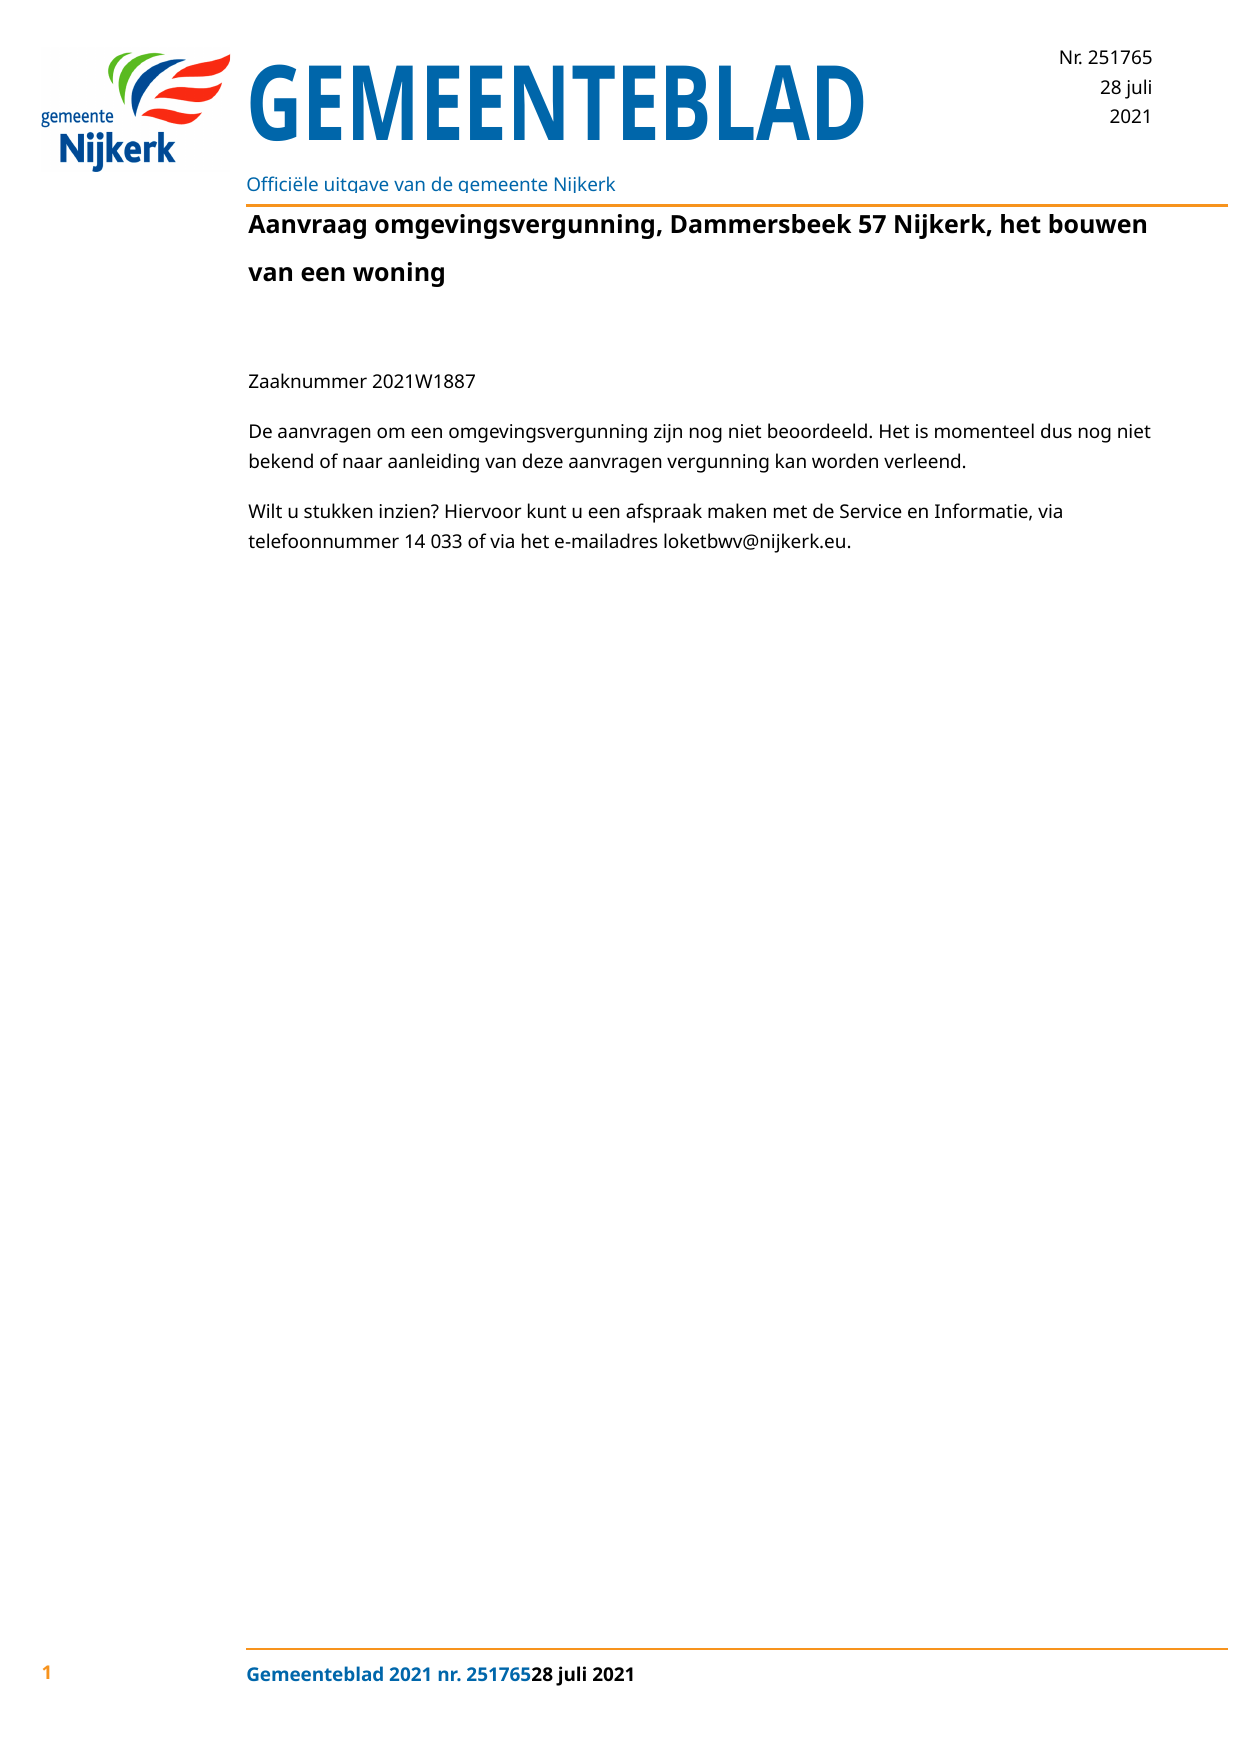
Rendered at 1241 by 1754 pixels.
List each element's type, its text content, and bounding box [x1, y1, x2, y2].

text De aanvragen om een omgevingsvergunning zijn nog niet beoordeeld. Het is momenteel dus nog niet bekend of naar aanleiding van deze aanvragen vergunning kan worden verleend. [248, 419, 1152, 474]
text Wilt u stukken inzien? Hiervoor kunt u een afspraak maken met de Service en Informatie, via telefoonnummer 14 033 of via het e-mailadres loketbwv@nijkerk.eu. [248, 499, 1152, 554]
text Zaaknummer 2021W1887 [248, 368, 1152, 394]
picture [41, 47, 231, 172]
text Aanvraag omgevingsvergunning, Dammersbeek 57 Nijkerk, het bouwen van een woning [248, 207, 1152, 288]
